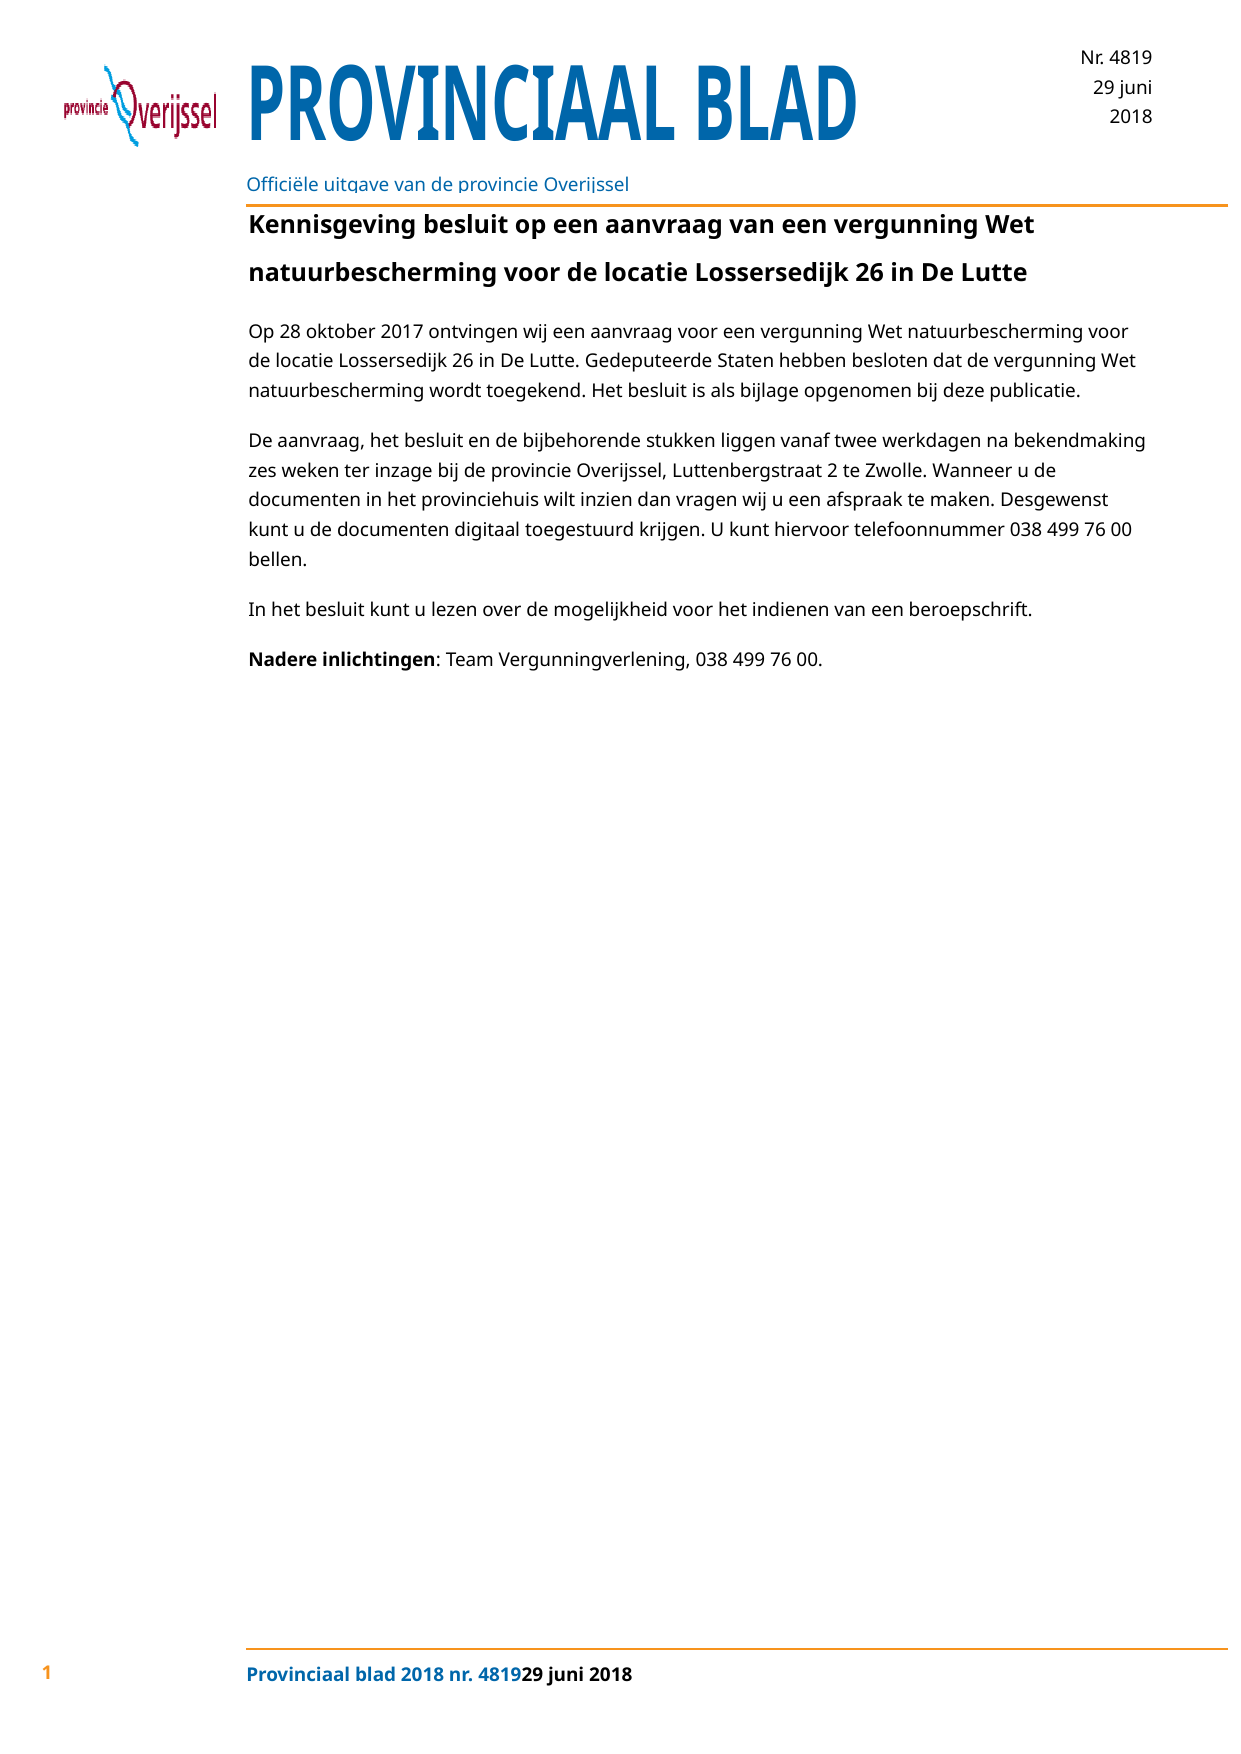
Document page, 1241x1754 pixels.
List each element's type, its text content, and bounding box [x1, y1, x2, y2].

text Op 28 oktober 2017 ontvingen wij een aanvraag voor een vergunning Wet natuurbescherming voor de locatie Lossersedijk 26 in De Lutte. Gedeputeerde Staten hebben besloten dat de vergunning Wet natuurbescherming wordt toegekend. Het besluit is als bijlage opgenomen bij deze publicatie. [248, 318, 1152, 403]
text De aanvraag, het besluit en de bijbehorende stukken liggen vanaf twee werkdagen na bekendmaking zes weken ter inzage bij de provincie Overijssel, Luttenbergstraat 2 te Zwolle. Wanneer u de documenten in het provinciehuis wilt inzien dan vragen wij u een afspraak te maken. Desgewenst kunt u de documenten digitaal toegestuurd krijgen. U kunt hiervoor telefoonnummer 038 499 76 00 bellen. [248, 427, 1152, 572]
text Nadere inlichtingen: Team Vergunningverlening, 038 499 76 00. [248, 647, 1152, 672]
text In het besluit kunt u lezen over de mogelijkheid voor het indienen van een beroepschrift. [248, 596, 1152, 622]
text Kennisgeving besluit op een aanvraag van een vergunning Wet natuurbescherming voor de locatie Lossersedijk 26 in De Lutte [248, 207, 1152, 288]
picture [41, 47, 231, 172]
